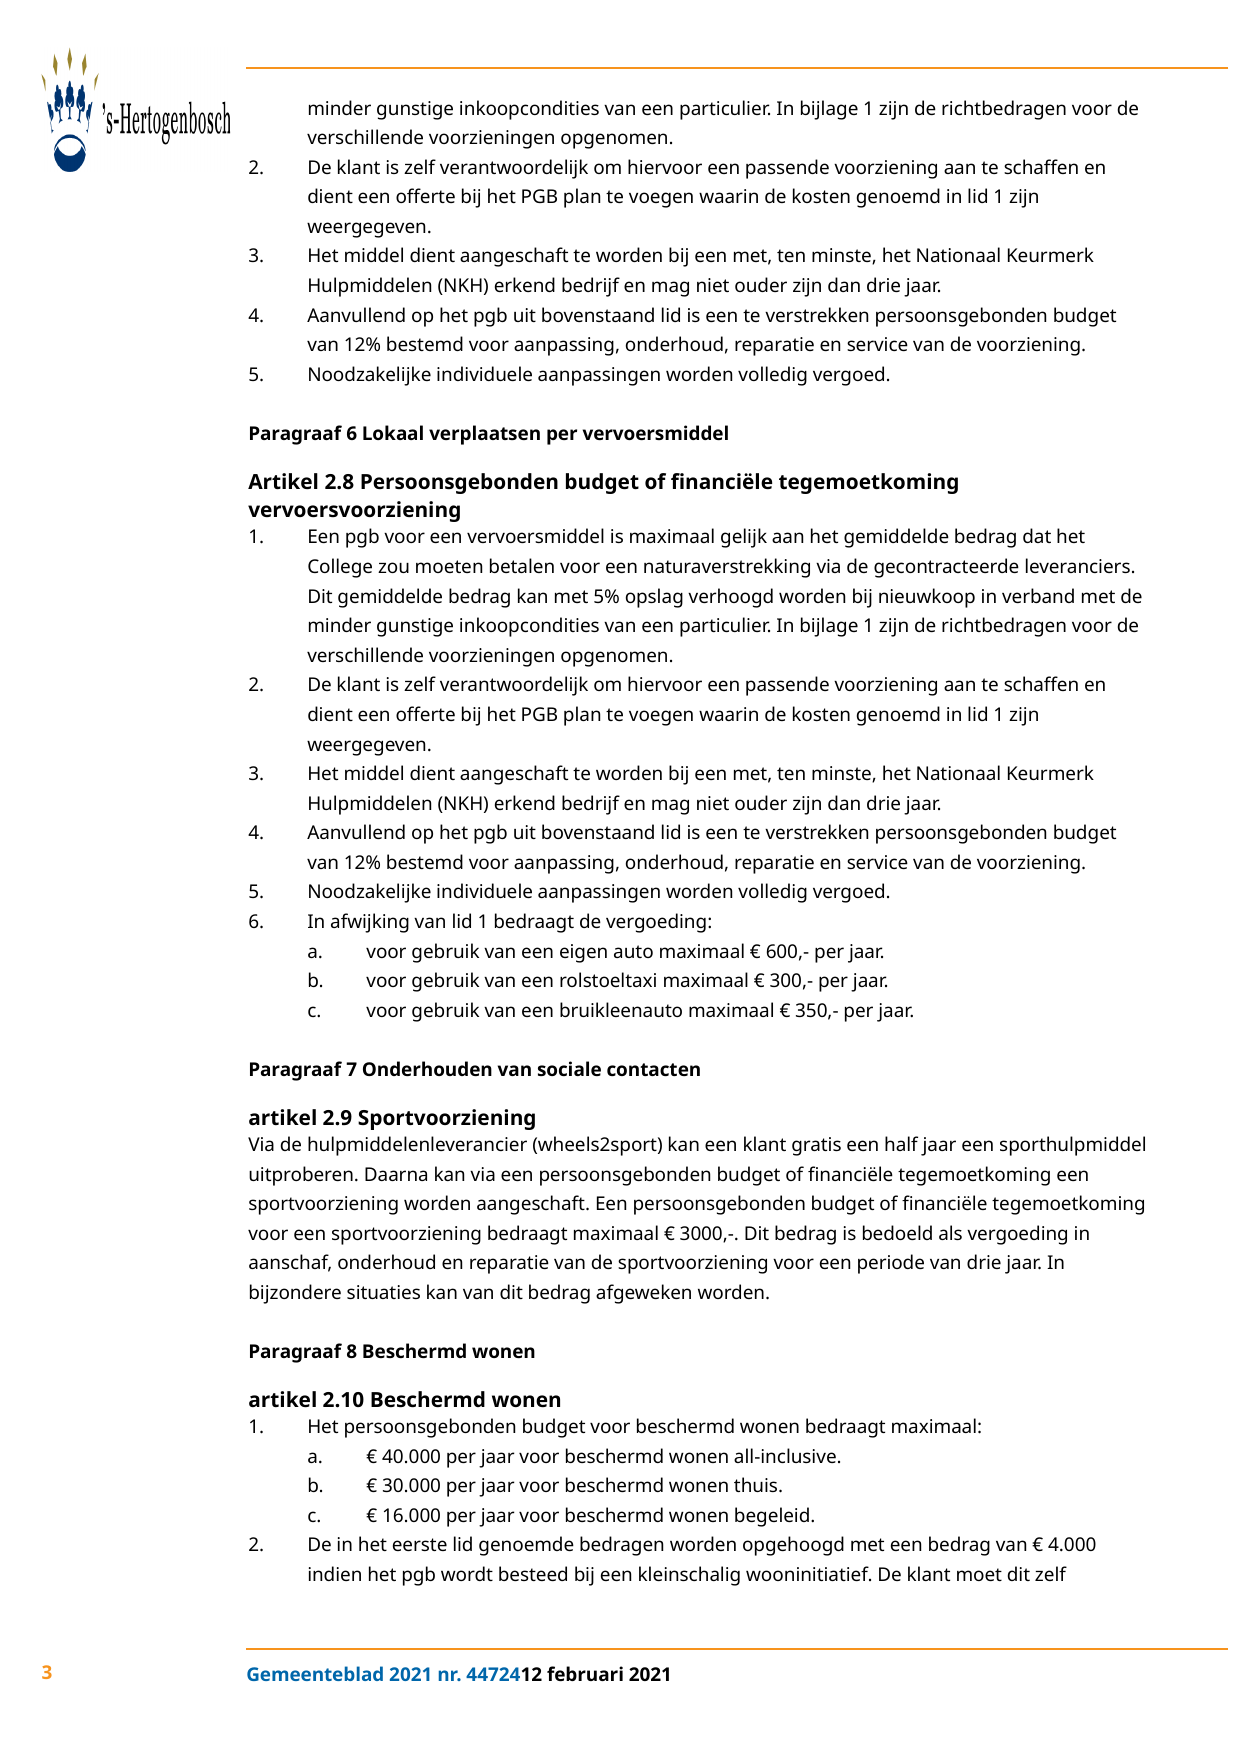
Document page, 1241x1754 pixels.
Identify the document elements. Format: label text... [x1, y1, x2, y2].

list De klant is zelf verantwoordelijk om hiervoor een passende voorziening aan te schaffen en dient een offerte bij het PGB plan te voegen waarin de kosten genoemd in lid 1 zijn weergegeven. [248, 672, 1152, 756]
list Noodzakelijke individuele aanpassingen worden volledig vergoed. [248, 361, 1152, 387]
list Een pgb voor een vervoersmiddel is maximaal gelijk aan het gemiddelde bedrag dat het College zou moeten betalen voor een naturaverstrekking via de gecontracteerde leveranciers. Dit gemiddelde bedrag kan met 5% opslag verhoogd worden bij nieuwkoop in verband met de minder gunstige inkoopcondities van een particulier. In bijlage 1 zijn de richtbedragen voor de verschillende voorzieningen opgenomen. [248, 524, 1152, 668]
list Aanvullend op het pgb uit bovenstaand lid is een te verstrekken persoonsgebonden budget van 12% bestemd voor aanpassing, onderhoud, reparatie en service van de voorziening. [248, 302, 1152, 357]
list De klant is zelf verantwoordelijk om hiervoor een passende voorziening aan te schaffen en dient een offerte bij het PGB plan te voegen waarin de kosten genoemd in lid 1 zijn weergegeven. [248, 154, 1152, 239]
text Paragraaf 7 Onderhouden van sociale contacten [248, 1056, 1152, 1082]
list In afwijking van lid 1 bedraagt de vergoeding: [248, 908, 1152, 934]
text Artikel 2.8 Persoonsgebonden budget of financiële tegemoetkoming vervoersvoorziening [248, 467, 1152, 524]
text Via de hulpmiddelenleverancier (wheels2sport) kan een klant gratis een half jaar een sporthulpmiddel uitproberen. Daarna kan via een persoonsgebonden budget of financiële tegemoetkoming een sportvoorziening worden aangeschaft. Een persoonsgebonden budget of financiële tegemoetkoming voor een sportvoorziening bedraagt maximaal € 3000,-. Dit bedrag is bedoeld als vergoeding in aanschaf, onderhoud en reparatie van de sportvoorziening voor een periode van drie jaar. In bijzondere situaties kan van dit bedrag afgeweken worden. [248, 1131, 1152, 1305]
list De in het eerste lid genoemde bedragen worden opgehoogd met een bedrag van € 4.000 indien het pgb wordt besteed bij een kleinschalig wooninitiatief. De klant moet dit zelf [248, 1532, 1152, 1587]
list € 30.000 per jaar voor beschermd wonen thuis. [307, 1472, 1152, 1498]
list Aanvullend op het pgb uit bovenstaand lid is een te verstrekken persoonsgebonden budget van 12% bestemd voor aanpassing, onderhoud, reparatie en service van de voorziening. [248, 819, 1152, 875]
list voor gebruik van een bruikleenauto maximaal € 350,- per jaar. [307, 997, 1152, 1023]
list Noodzakelijke individuele aanpassingen worden volledig vergoed. [248, 879, 1152, 904]
text Paragraaf 8 Beschermd wonen [248, 1338, 1152, 1364]
text artikel 2.9 Sportvoorziening [248, 1103, 1152, 1131]
list voor gebruik van een eigen auto maximaal € 600,- per jaar. [307, 938, 1152, 963]
list Het middel dient aangeschaft te worden bij een met, ten minste, het Nationaal Keurmerk Hulpmiddelen (NKH) erkend bedrijf en mag niet ouder zijn dan drie jaar. [248, 760, 1152, 816]
list minder gunstige inkoopcondities van een particulier. In bijlage 1 zijn de richtbedragen voor de verschillende voorzieningen opgenomen. [248, 95, 1152, 150]
list € 16.000 per jaar voor beschermd wonen begeleid. [307, 1502, 1152, 1528]
list voor gebruik van een rolstoeltaxi maximaal € 300,- per jaar. [307, 967, 1152, 993]
list Het middel dient aangeschaft te worden bij een met, ten minste, het Nationaal Keurmerk Hulpmiddelen (NKH) erkend bedrijf en mag niet ouder zijn dan drie jaar. [248, 243, 1152, 298]
list € 40.000 per jaar voor beschermd wonen all-inclusive. [307, 1443, 1152, 1468]
text Paragraaf 6 Lokaal verplaatsen per vervoersmiddel [248, 420, 1152, 446]
list Het persoonsgebonden budget voor beschermd wonen bedraagt maximaal: [248, 1413, 1152, 1439]
picture [41, 47, 231, 172]
text artikel 2.10 Beschermd wonen [248, 1385, 1152, 1413]
